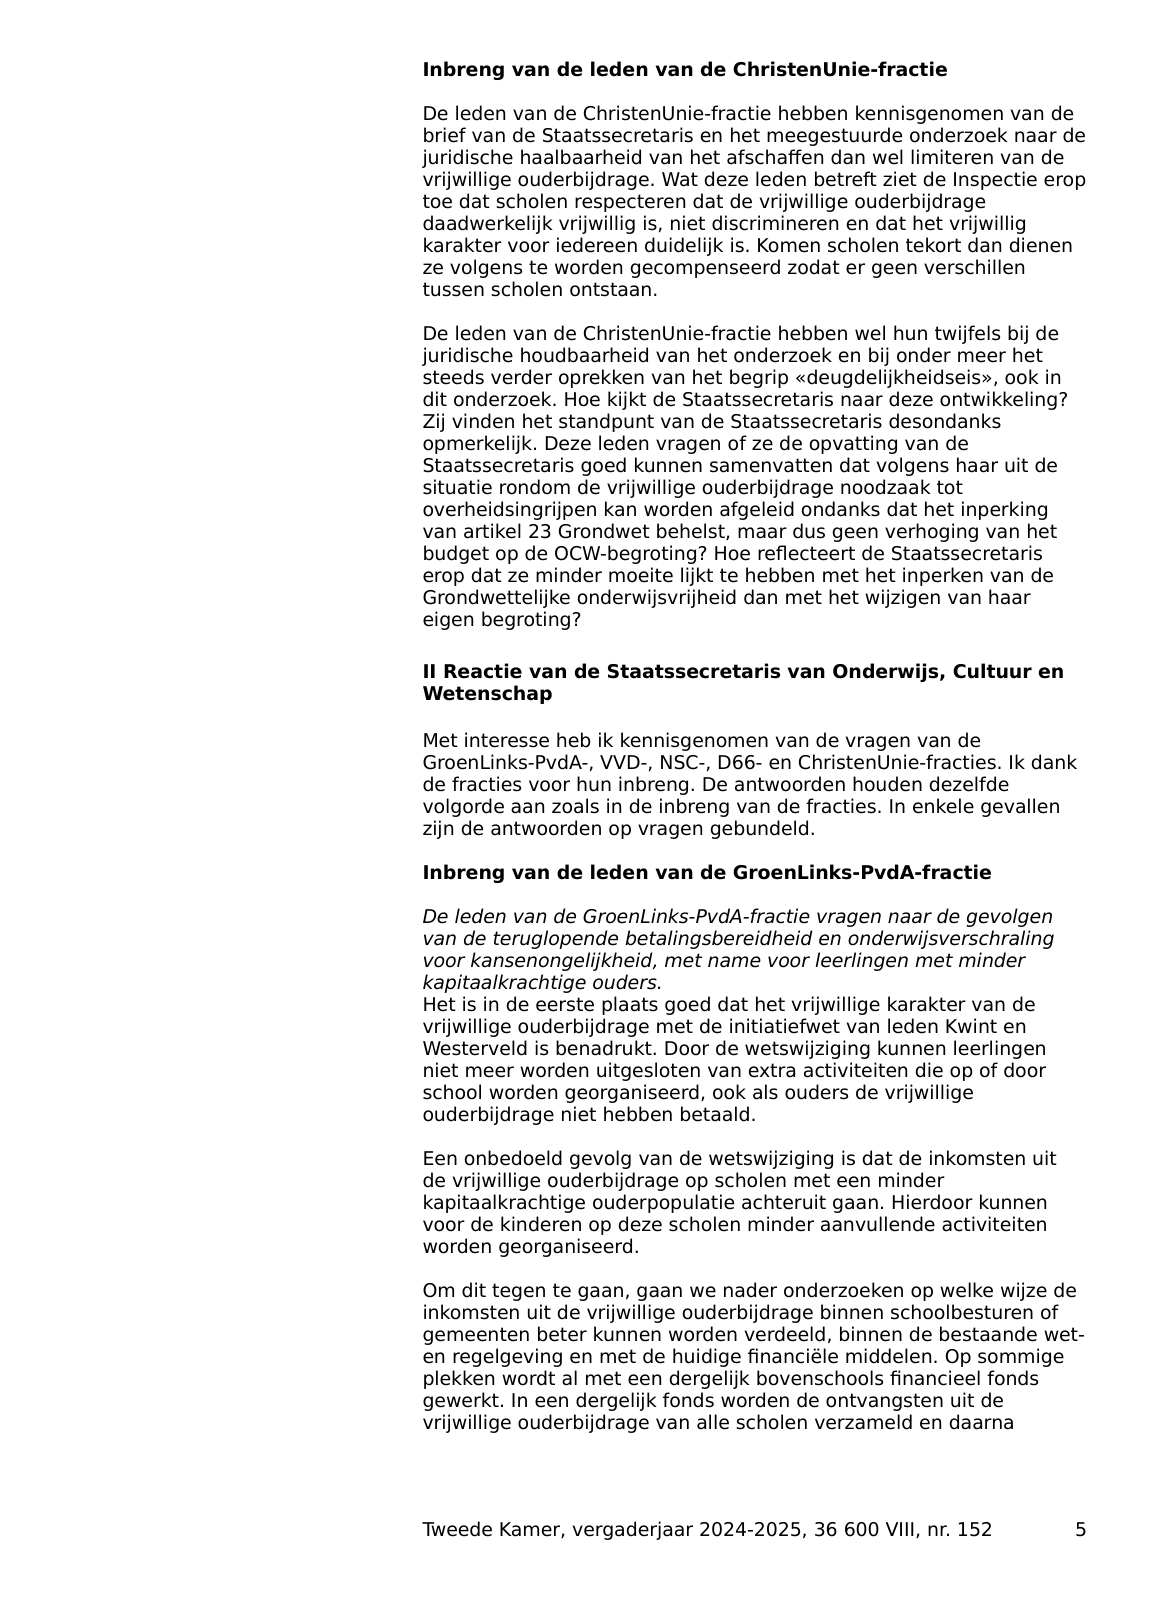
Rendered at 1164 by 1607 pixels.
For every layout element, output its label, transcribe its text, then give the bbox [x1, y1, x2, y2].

text Een onbedoeld gevolg van de wetswijziging is dat de inkomsten uit de vrijwillige ouderbijdrage op scholen met een minder kapitaalkrachtige ouderpopulatie achteruit gaan. Hierdoor kunnen voor de kinderen op deze scholen minder aanvullende activiteiten worden georganiseerd. [422, 1148, 1087, 1258]
text De leden van de ChristenUnie-fractie hebben kennisgenomen van de brief van de Staatssecretaris en het meegestuurde onderzoek naar de juridische haalbaarheid van het afschaffen dan wel limiteren van de vrijwillige ouderbijdrage. Wat deze leden betreft ziet de Inspectie erop toe dat scholen respecteren dat de vrijwillige ouderbijdrage daadwerkelijk vrijwillig is, niet discrimineren en dat het vrijwillig karakter voor iedereen duidelijk is. Komen scholen tekort dan dienen ze volgens te worden gecompenseerd zodat er geen verschillen tussen scholen ontstaan. [422, 103, 1087, 301]
text Om dit tegen te gaan, gaan we nader onderzoeken op welke wijze de inkomsten uit de vrijwillige ouderbijdrage binnen schoolbesturen of gemeenten beter kunnen worden verdeeld, binnen de bestaande wet- en regelgeving en met de huidige financiële middelen. Op sommige plekken wordt al met een dergelijk bovenschools financieel fonds gewerkt. In een dergelijk fonds worden de ontvangsten uit de vrijwillige ouderbijdrage van alle scholen verzameld en daarna [422, 1280, 1087, 1434]
text De leden van de ChristenUnie-fractie hebben wel hun twijfels bij de juridische houdbaarheid van het onderzoek en bij onder meer het steeds verder oprekken van het begrip «deugdelijkheidseis», ook in dit onderzoek. Hoe kijkt de Staatssecretaris naar deze ontwikkeling? Zij vinden het standpunt van de Staatssecretaris desondanks opmerkelijk. Deze leden vragen of ze de opvatting van de Staatssecretaris goed kunnen samenvatten dat volgens haar uit de situatie rondom de vrijwillige ouderbijdrage noodzaak tot overheidsingrijpen kan worden afgeleid ondanks dat het inperking van artikel 23 Grondwet behelst, maar dus geen verhoging van het budget op de OCW-begroting? Hoe reflecteert de Staatssecretaris erop dat ze minder moeite lijkt te hebben met het inperken van de Grondwettelijke onderwijsvrijheid dan met het wijzigen van haar eigen begroting? [422, 323, 1087, 631]
subtitle II Reactie van de Staatssecretaris van Onderwijs, Cultuur en Wetenschap [422, 661, 1087, 705]
text De leden van de GroenLinks-PvdA-fractie vragen naar de gevolgen van de teruglopende betalingsbereidheid en onderwijsverschraling voor kansenongelijkheid, met name voor leerlingen met minder kapitaalkrachtige ouders. [422, 906, 1087, 994]
subtitle Inbreng van de leden van de GroenLinks-PvdA-fractie [422, 862, 1087, 884]
text Met interesse heb ik kennisgenomen van de vragen van de GroenLinks-PvdA-, VVD-, NSC-, D66- en ChristenUnie-fracties. Ik dank de fracties voor hun inbreng. De antwoorden houden dezelfde volgorde aan zoals in de inbreng van de fracties. In enkele gevallen zijn de antwoorden op vragen gebundeld. [422, 730, 1087, 840]
text Het is in de eerste plaats goed dat het vrijwillige karakter van de vrijwillige ouderbijdrage met de initiatiefwet van leden Kwint en Westerveld is benadrukt. Door de wetswijziging kunnen leerlingen niet meer worden uitgesloten van extra activiteiten die op of door school worden georganiseerd, ook als ouders de vrijwillige ouderbijdrage niet hebben betaald. [422, 994, 1087, 1126]
subtitle Inbreng van de leden van de ChristenUnie-fractie [422, 59, 1087, 81]
